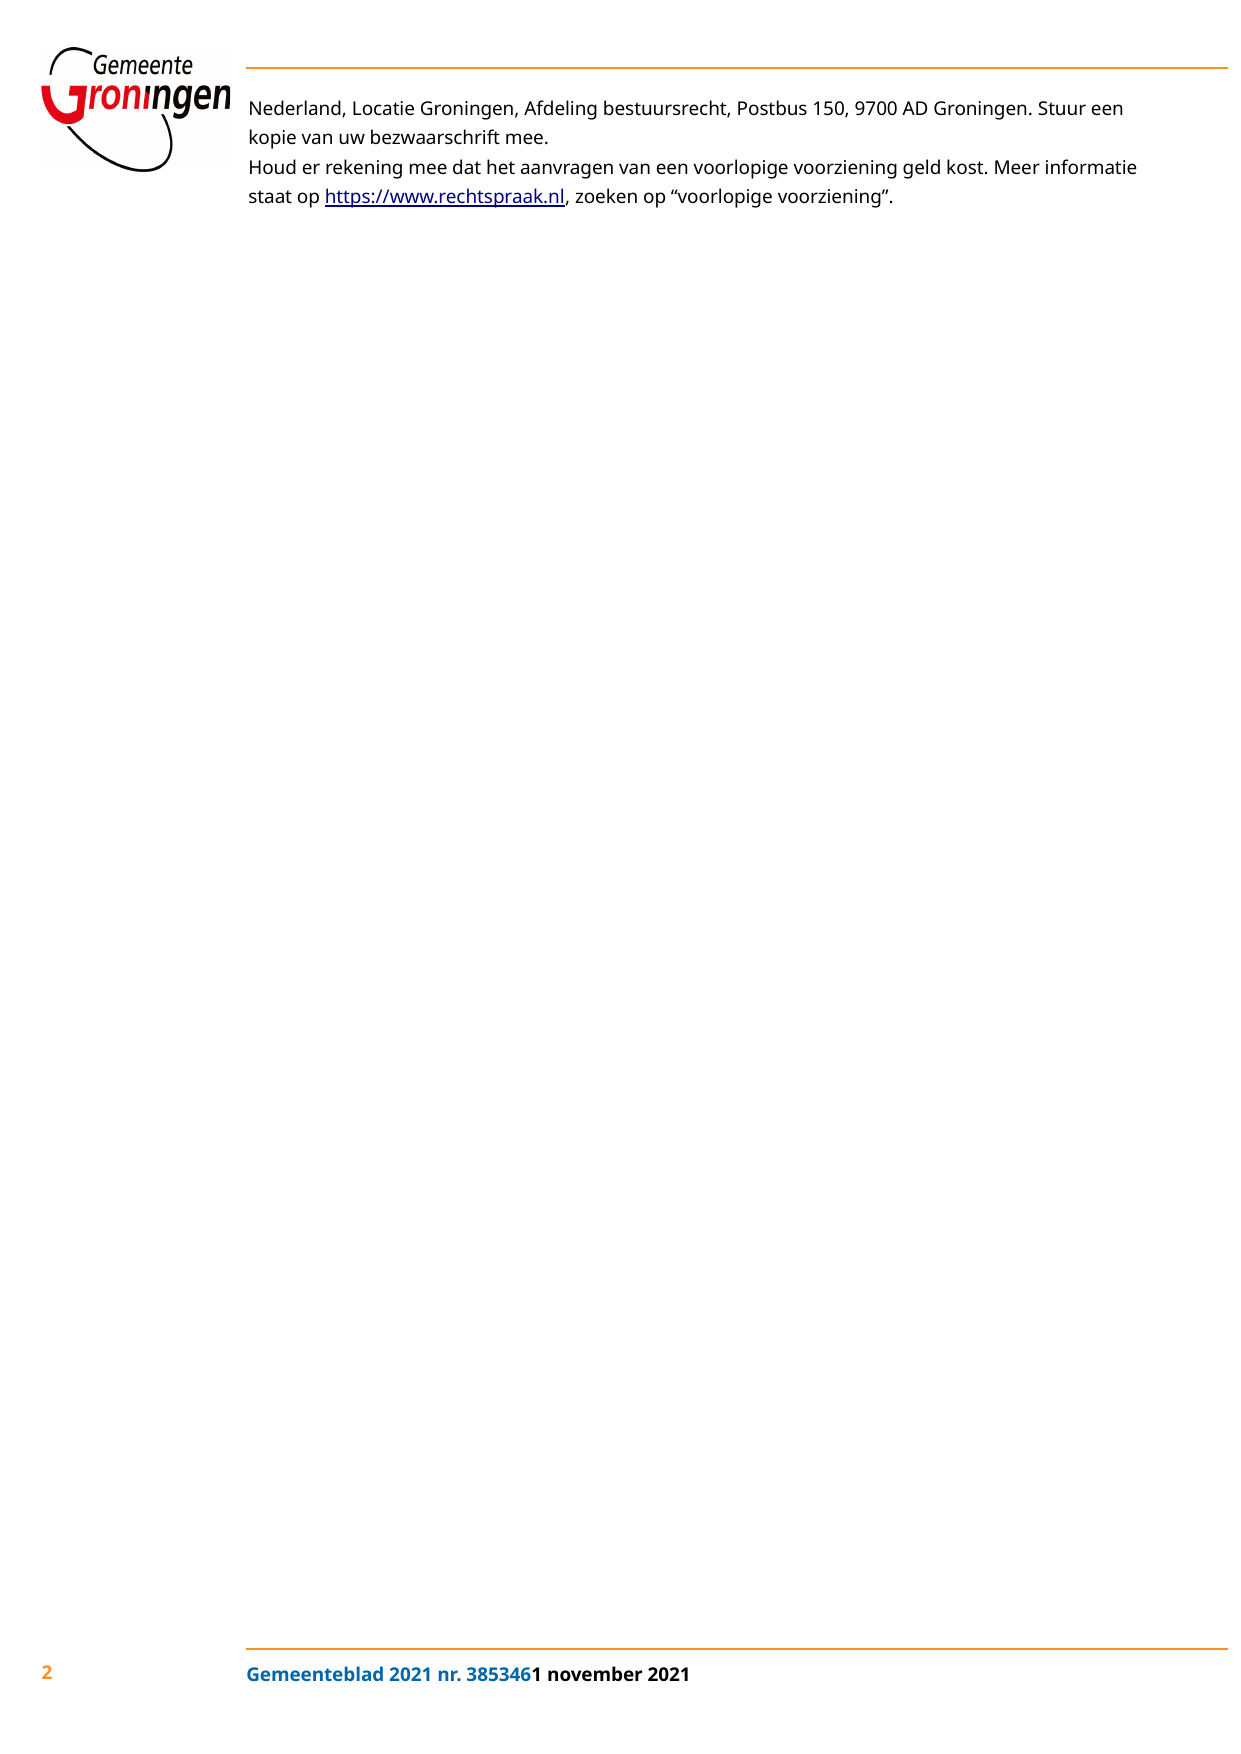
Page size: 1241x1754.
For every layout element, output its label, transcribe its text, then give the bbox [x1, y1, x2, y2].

picture [41, 47, 231, 172]
text Nederland, Locatie Groningen, Afdeling bestuursrecht, Postbus 150, 9700 AD Groningen. Stuur een kopie van uw bezwaarschrift mee. [248, 95, 1152, 150]
text Houd er rekening mee dat het aanvragen van een voorlopige voorziening geld kost. Meer informatie staat op https://www.rechtspraak.nl, zoeken op “voorlopige voorziening”. [248, 154, 1152, 209]
